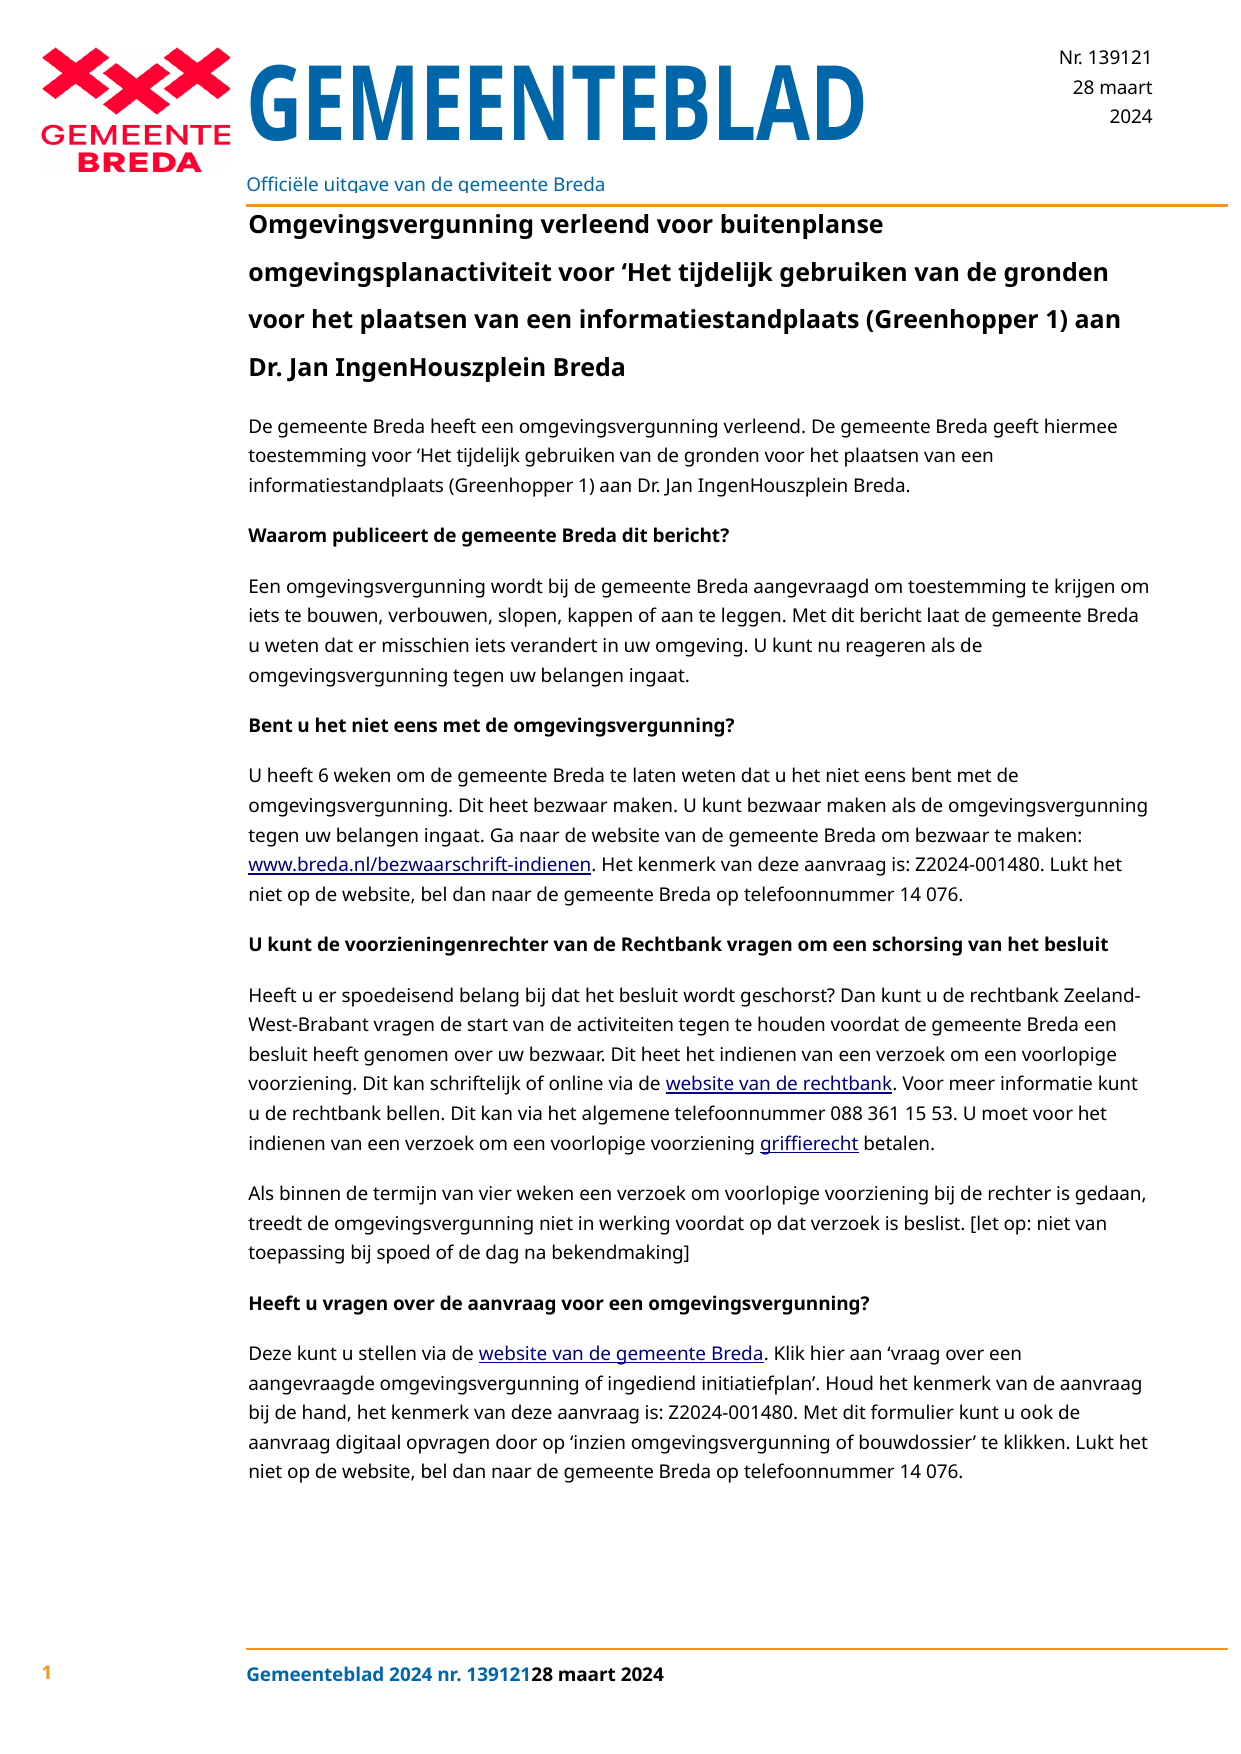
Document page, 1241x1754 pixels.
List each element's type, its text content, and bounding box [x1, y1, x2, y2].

text U kunt de voorzieningenrechter van de Rechtbank vragen om een schorsing van het besluit [248, 931, 1152, 957]
text Als binnen de termijn van vier weken een verzoek om voorlopige voorziening bij de rechter is gedaan, treedt de omgevingsvergunning niet in werking voordat op dat verzoek is beslist. [let op: niet van toepassing bij spoed of de dag na bekendmaking] [248, 1180, 1152, 1265]
text De gemeente Breda heeft een omgevingsvergunning verleend. De gemeente Breda geeft hiermee toestemming voor ‘Het tijdelijk gebruiken van de gronden voor het plaatsen van een informatiestandplaats (Greenhopper 1) aan Dr. Jan IngenHouszplein Breda. [248, 413, 1152, 498]
text Een omgevingsvergunning wordt bij de gemeente Breda aangevraagd om toestemming te krijgen om iets te bouwen, verbouwen, slopen, kappen of aan te leggen. Met dit bericht laat de gemeente Breda u weten dat er misschien iets verandert in uw omgeving. U kunt nu reageren als de omgevingsvergunning tegen uw belangen ingaat. [248, 573, 1152, 688]
text Heeft u vragen over de aanvraag voor een omgevingsvergunning? [248, 1290, 1152, 1316]
text Heeft u er spoedeisend belang bij dat het besluit wordt geschorst? Dan kunt u de rechtbank Zeeland-West-Brabant vragen de start van de activiteiten tegen te houden voordat de gemeente Breda een besluit heeft genomen over uw bezwaar. Dit heet het indienen van een verzoek om een voorlopige voorziening. Dit kan schriftelijk of online via de website van de rechtbank. Voor meer informatie kunt u de rechtbank bellen. Dit kan via het algemene telefoonnummer 088 361 15 53. U moet voor het indienen van een verzoek om een voorlopige voorziening griffierecht betalen. [248, 982, 1152, 1156]
text Waarom publiceert de gemeente Breda dit bericht? [248, 523, 1152, 548]
text Bent u het niet eens met de omgevingsvergunning? [248, 712, 1152, 738]
text Deze kunt u stellen via de website van de gemeente Breda. Klik hier aan ‘vraag over een aangevraagde omgevingsvergunning of ingediend initiatiefplan’. Houd het kenmerk van de aanvraag bij de hand, het kenmerk van deze aanvraag is: Z2024-001480. Met dit formulier kunt u ook de aanvraag digitaal opvragen door op ‘inzien omgevingsvergunning of bouwdossier’ te klikken. Lukt het niet op de website, bel dan naar de gemeente Breda op telefoonnummer 14 076. [248, 1340, 1152, 1484]
picture [41, 47, 231, 172]
text Omgevingsvergunning verleend voor buitenplanse omgevingsplanactiviteit voor ‘Het tijdelijk gebruiken van de gronden voor het plaatsen van een informatiestandplaats (Greenhopper 1) aan Dr. Jan IngenHouszplein Breda [248, 207, 1152, 384]
text U heeft 6 weken om de gemeente Breda te laten weten dat u het niet eens bent met de omgevingsvergunning. Dit heet bezwaar maken. U kunt bezwaar maken als de omgevingsvergunning tegen uw belangen ingaat. Ga naar de website van de gemeente Breda om bezwaar te maken: www.breda.nl/bezwaarschrift-indienen. Het kenmerk van deze aanvraag is: Z2024-001480. Lukt het niet op de website, bel dan naar de gemeente Breda op telefoonnummer 14 076. [248, 763, 1152, 907]
